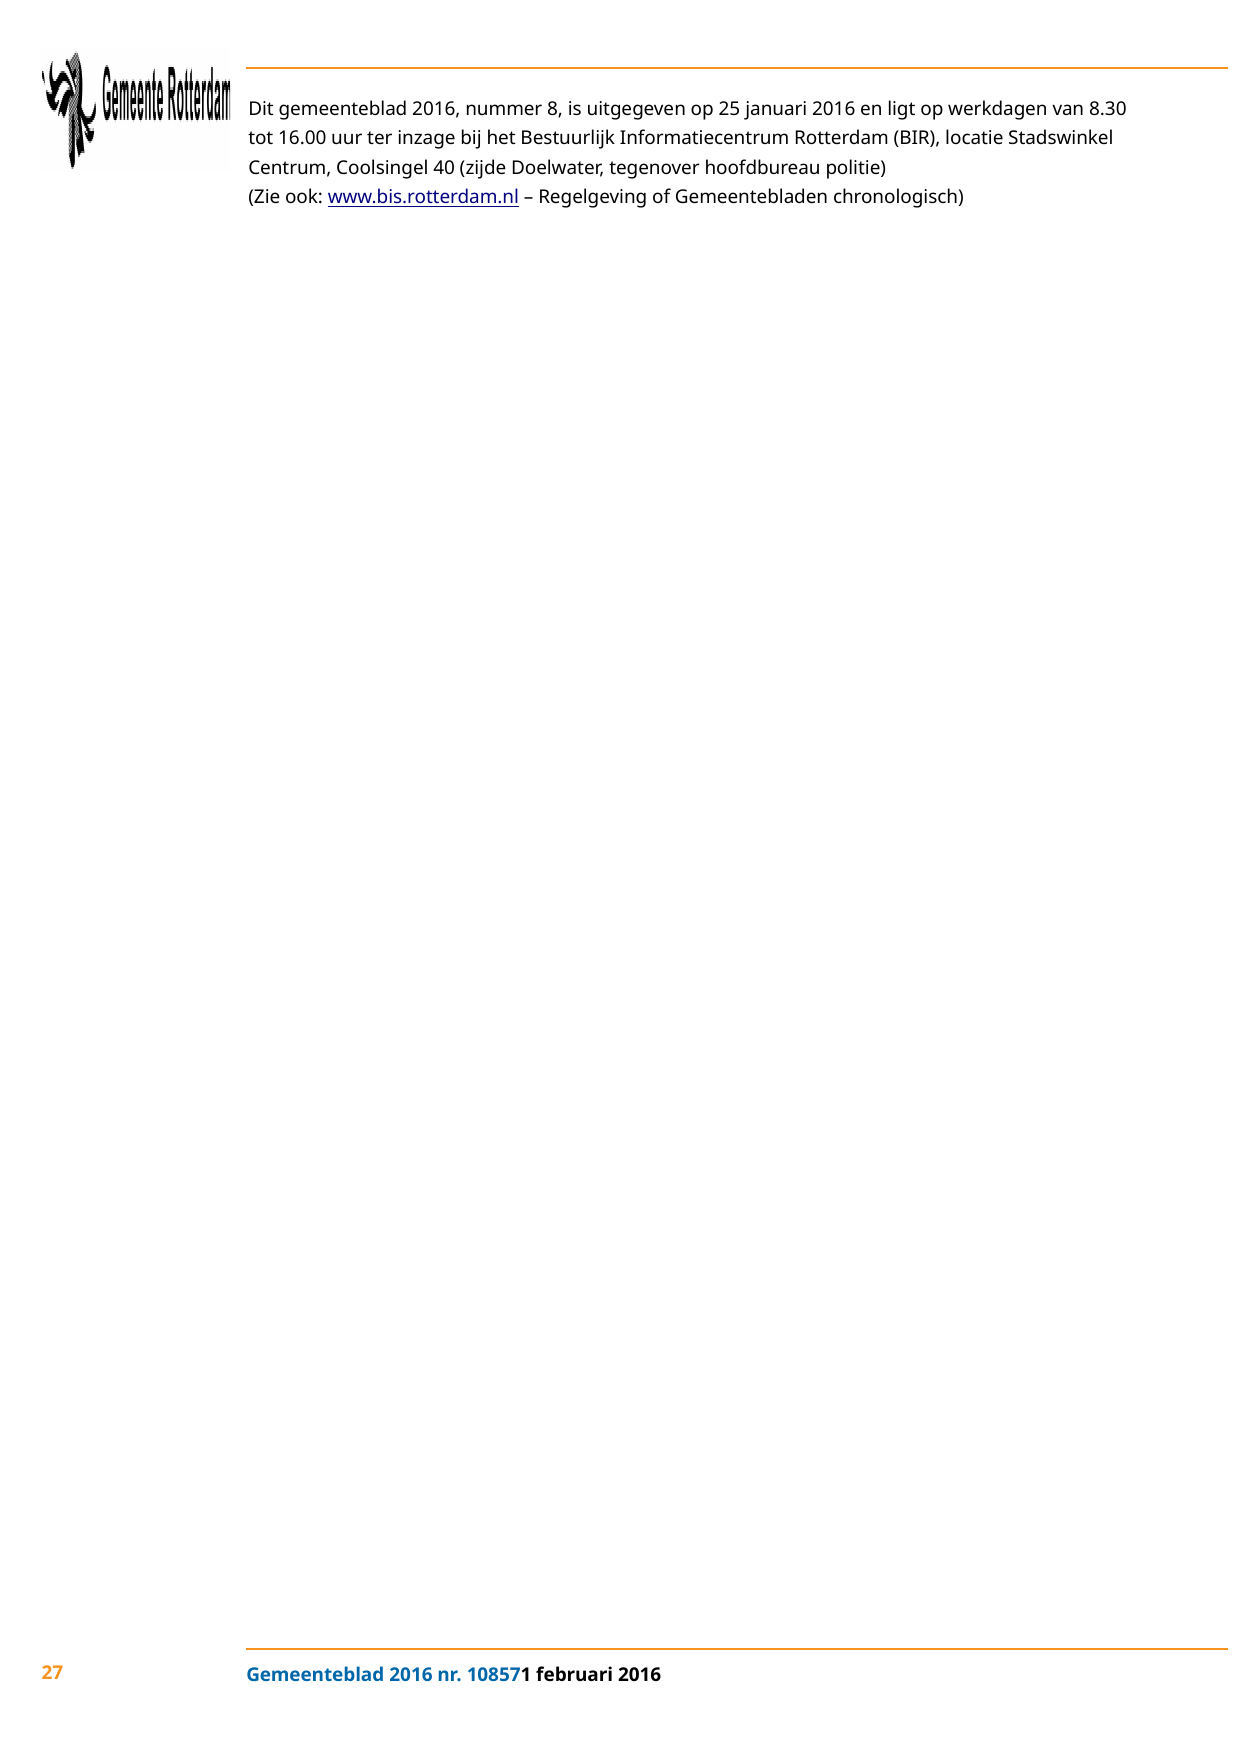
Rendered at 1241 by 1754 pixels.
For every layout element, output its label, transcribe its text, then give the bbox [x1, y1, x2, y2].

text Dit gemeenteblad 2016, nummer 8, is uitgegeven op 25 januari 2016 en ligt op werkdagen van 8.30 tot 16.00 uur ter inzage bij het Bestuurlijk Informatiecentrum Rotterdam (BIR), locatie Stadswinkel Centrum, Coolsingel 40 (zijde Doelwater, tegenover hoofdbureau politie) [248, 95, 1152, 180]
text (Zie ook: www.bis.rotterdam.nl – Regelgeving of Gemeentebladen chronologisch) [248, 184, 1152, 209]
picture [41, 47, 231, 172]
